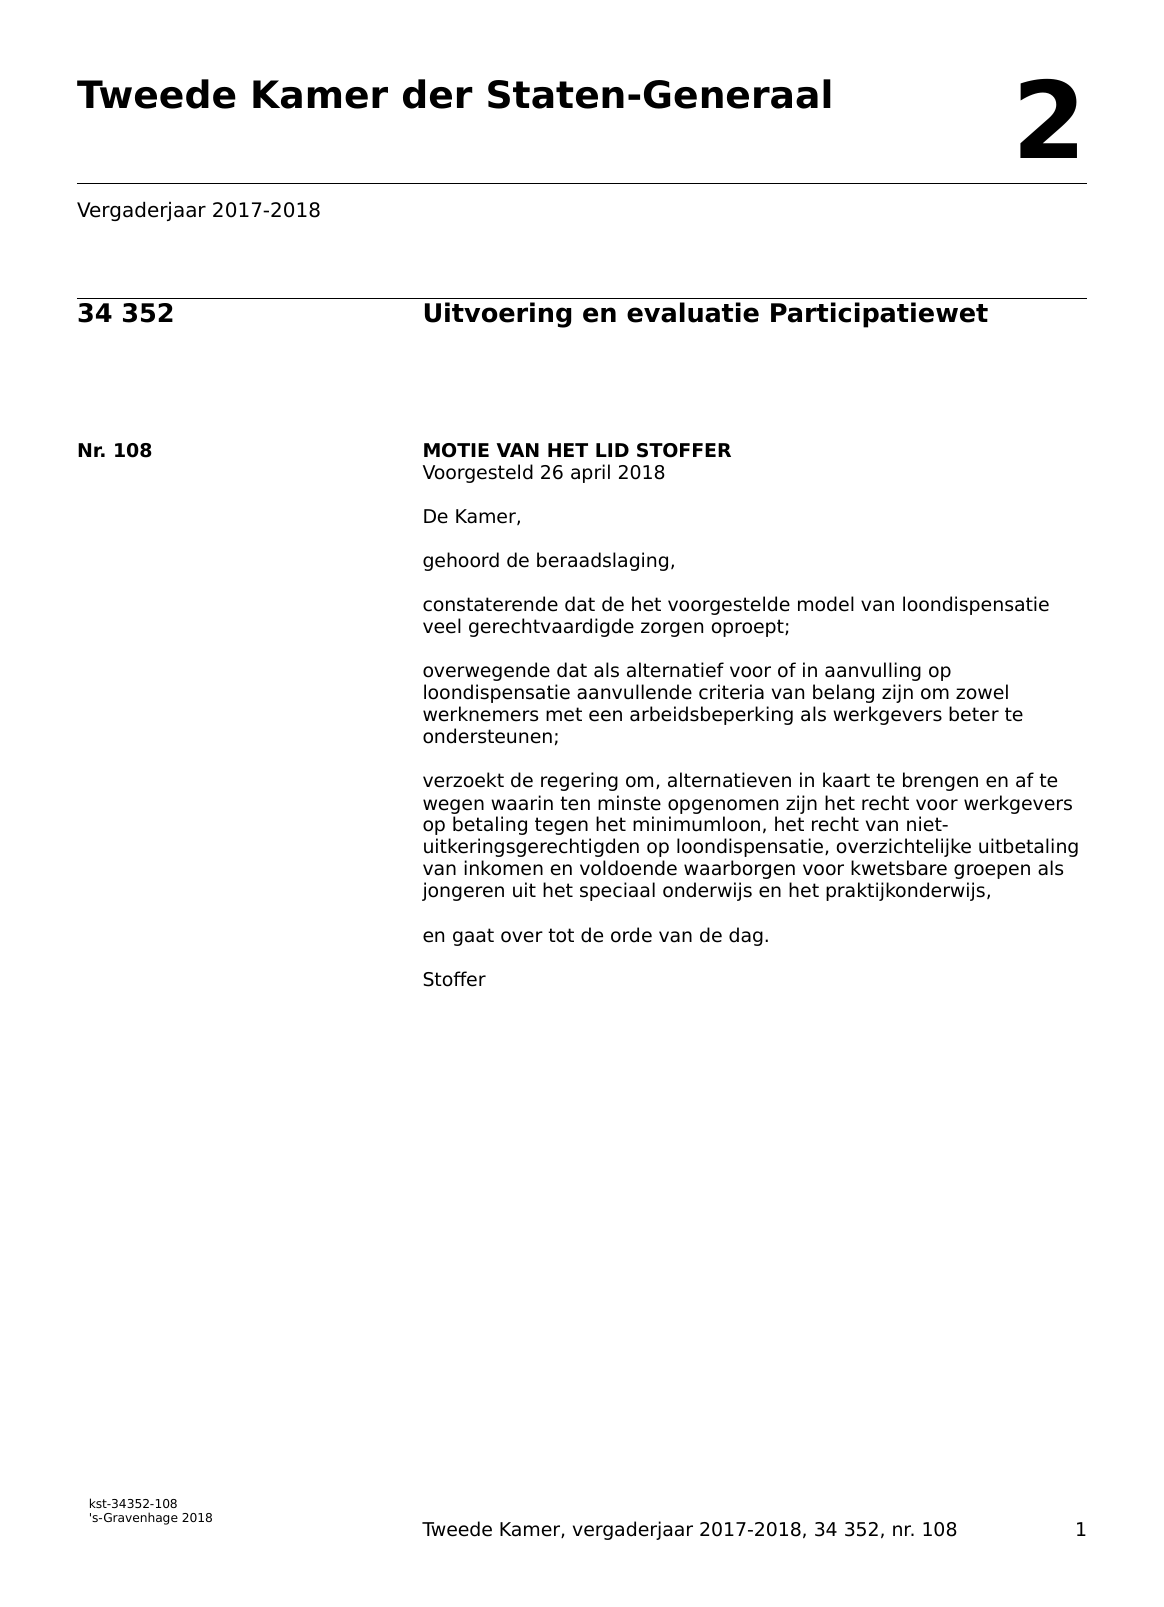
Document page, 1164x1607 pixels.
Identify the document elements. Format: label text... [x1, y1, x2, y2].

text overwegende dat als alternatief voor of in aanvulling op loondispensatie aanvullende criteria van belang zijn om zowel werknemers met een arbeidsbeperking als werkgevers beter te ondersteunen; [422, 660, 1087, 748]
subtitle Nr. 108 MOTIE VAN HET LID STOFFER [77, 440, 1087, 462]
text verzoekt de regering om, alternatieven in kaart te brengen en af te wegen waarin ten minste opgenomen zijn het recht voor werkgevers op betaling tegen het minimumloon, het recht van niet-uitkeringsgerechtigden op loondispensatie, overzichtelijke uitbetaling van inkomen en voldoende waarborgen voor kwetsbare groepen als jongeren uit het speciaal onderwijs en het praktijkonderwijs, [422, 770, 1087, 902]
text 's-Gravenhage 2018 [88, 1511, 323, 1525]
table_header Tweede Kamer der Staten-Generaal [77, 59, 886, 183]
text constaterende dat de het voorgestelde model van loondispensatie veel gerechtvaardigde zorgen oproept; [422, 594, 1087, 638]
text kst-34352-108 [88, 1497, 323, 1511]
text en gaat over tot de orde van de dag. [422, 924, 1087, 946]
text De Kamer, [422, 506, 1087, 528]
text Voorgesteld 26 april 2018 [422, 462, 1087, 484]
table_header 2 [886, 59, 1087, 183]
table_cell Vergaderjaar 2017-2018 [77, 184, 1087, 298]
text gehoord de beraadslaging, [422, 550, 1087, 572]
subtitle 34 352 Uitvoering en evaluatie Participatiewet [77, 299, 1087, 329]
text Stoffer [422, 969, 1087, 991]
